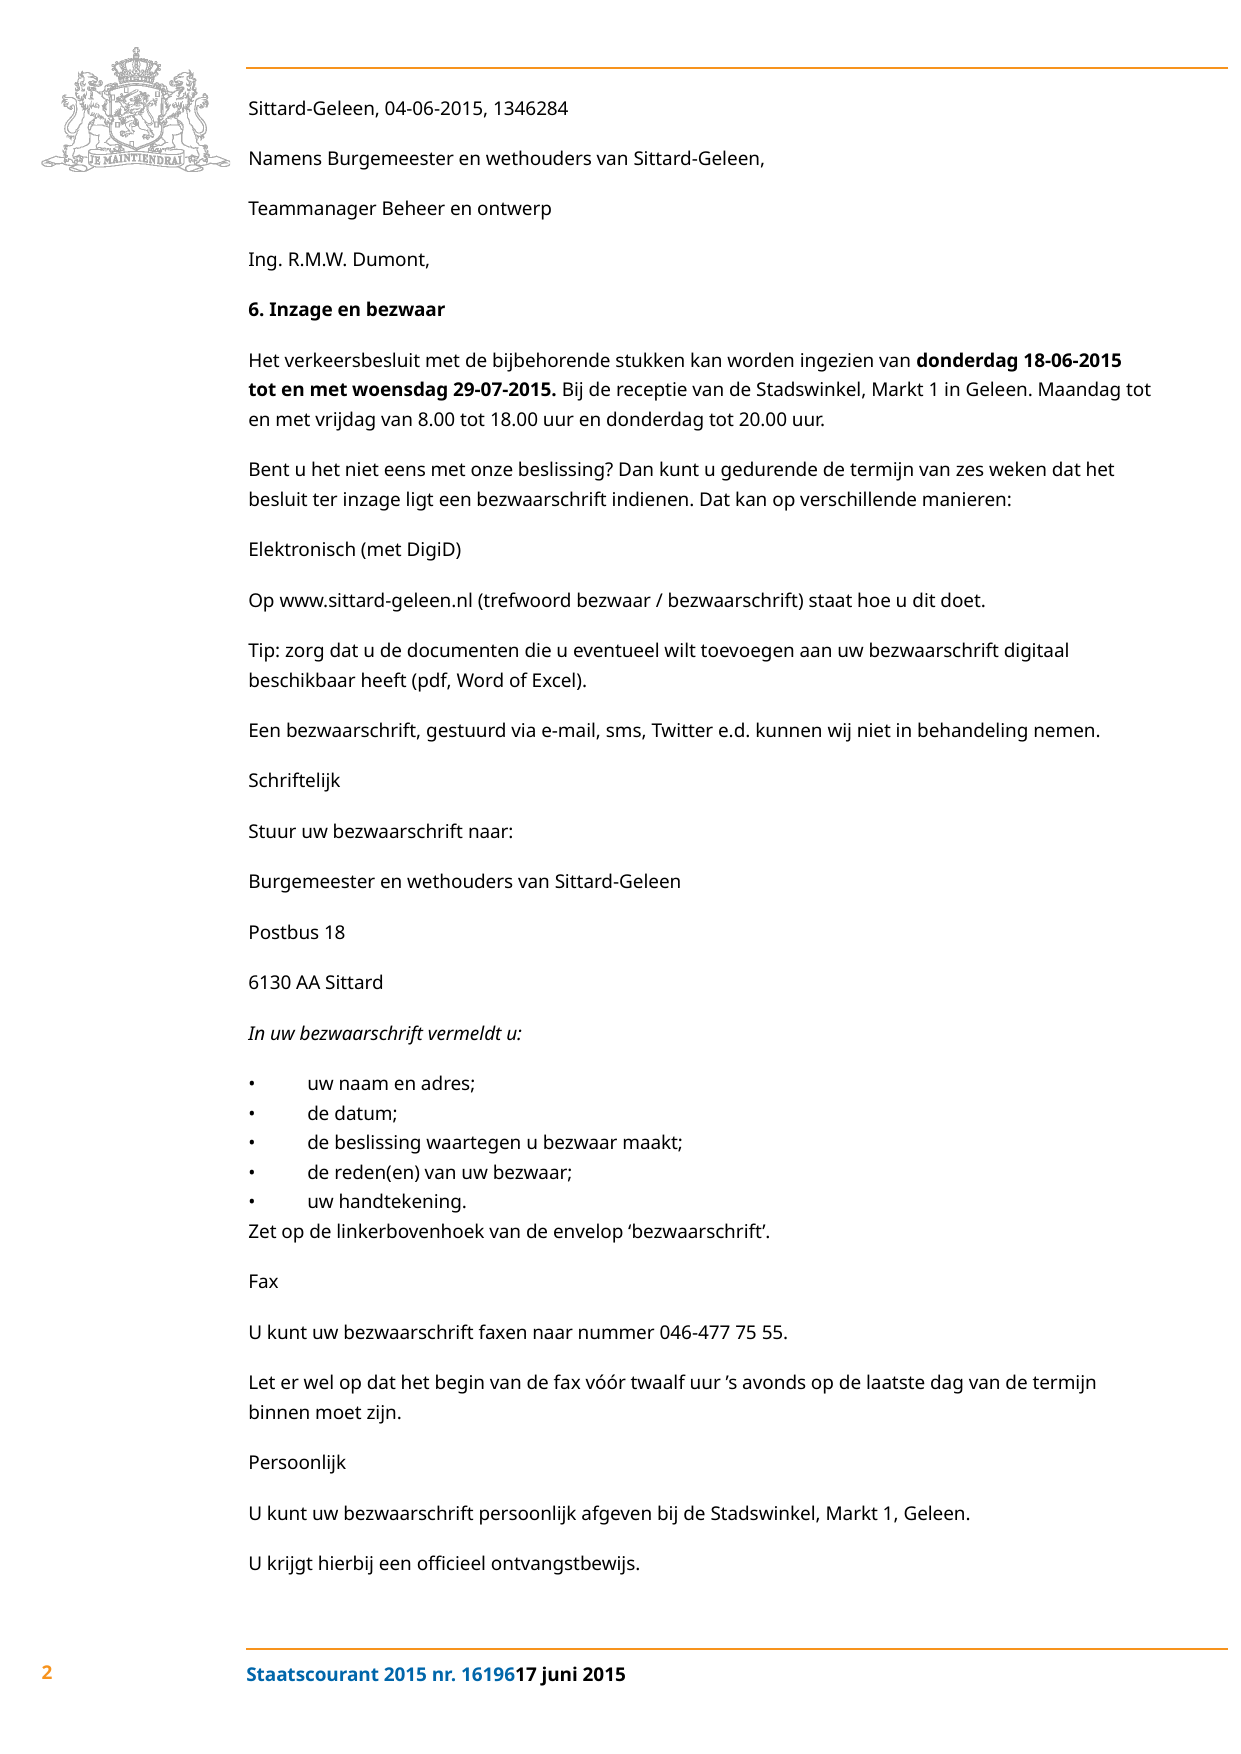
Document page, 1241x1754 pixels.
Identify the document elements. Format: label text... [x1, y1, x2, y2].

text U kunt uw bezwaarschrift faxen naar nummer 046-477 75 55. [248, 1319, 1152, 1345]
text Elektronisch (met DigiD) [248, 536, 1152, 562]
text Een bezwaarschrift, gestuurd via e-mail, sms, Twitter e.d. kunnen wij niet in behandeling nemen. [248, 717, 1152, 743]
text Sittard-Geleen, 04-06-2015, 1346284 [248, 95, 1152, 121]
text Stuur uw bezwaarschrift naar: [248, 818, 1152, 844]
text Let er wel op dat het begin van de fax vóór twaalf uur ’s avonds op de laatste dag van de termijn binnen moet zijn. [248, 1369, 1152, 1425]
text U kunt uw bezwaarschrift persoonlijk afgeven bij de Stadswinkel, Markt 1, Geleen. [248, 1500, 1152, 1526]
text 6. Inzage en bezwaar [248, 296, 1152, 322]
text Op www.sittard-geleen.nl (trefwoord bezwaar / bezwaarschrift) staat hoe u dit doet. [248, 587, 1152, 613]
text Tip: zorg dat u de documenten die u eventueel wilt toevoegen aan uw bezwaarschrift digitaal beschikbaar heeft (pdf, Word of Excel). [248, 637, 1152, 693]
text Burgemeester en wethouders van Sittard-Geleen [248, 868, 1152, 894]
text Postbus 18 [248, 919, 1152, 945]
text Fax [248, 1268, 1152, 1294]
text Namens Burgemeester en wethouders van Sittard-Geleen, [248, 145, 1152, 171]
text U krijgt hierbij een officieel ontvangstbewijs. [248, 1550, 1152, 1576]
list uw handtekening. [248, 1188, 1152, 1214]
text Persoonlijk [248, 1449, 1152, 1475]
text In uw bezwaarschrift vermeldt u: [248, 1020, 1152, 1046]
text Zet op de linkerbovenhoek van de envelop ‘bezwaarschrift’. [248, 1218, 1152, 1244]
list de reden(en) van uw bezwaar; [248, 1159, 1152, 1185]
text Het verkeersbesluit met de bijbehorende stukken kan worden ingezien van donderdag 18-06-2015 tot en met woensdag 29-07-2015. Bij de receptie van de Stadswinkel, Markt 1 in Geleen. Maandag tot en met vrijdag van 8.00 tot 18.00 uur en donderdag tot 20.00 uur. [248, 347, 1152, 432]
list uw naam en adres; [248, 1070, 1152, 1096]
text Bent u het niet eens met onze beslissing? Dan kunt u gedurende de termijn van zes weken dat het besluit ter inzage ligt een bezwaarschrift indienen. Dat kan op verschillende manieren: [248, 456, 1152, 512]
list de beslissing waartegen u bezwaar maakt; [248, 1129, 1152, 1155]
text Ing. R.M.W. Dumont, [248, 246, 1152, 272]
text 6130 AA Sittard [248, 969, 1152, 995]
picture [41, 47, 231, 172]
text Teammanager Beheer en ontwerp [248, 196, 1152, 221]
text Schriftelijk [248, 768, 1152, 793]
list de datum; [248, 1100, 1152, 1126]
